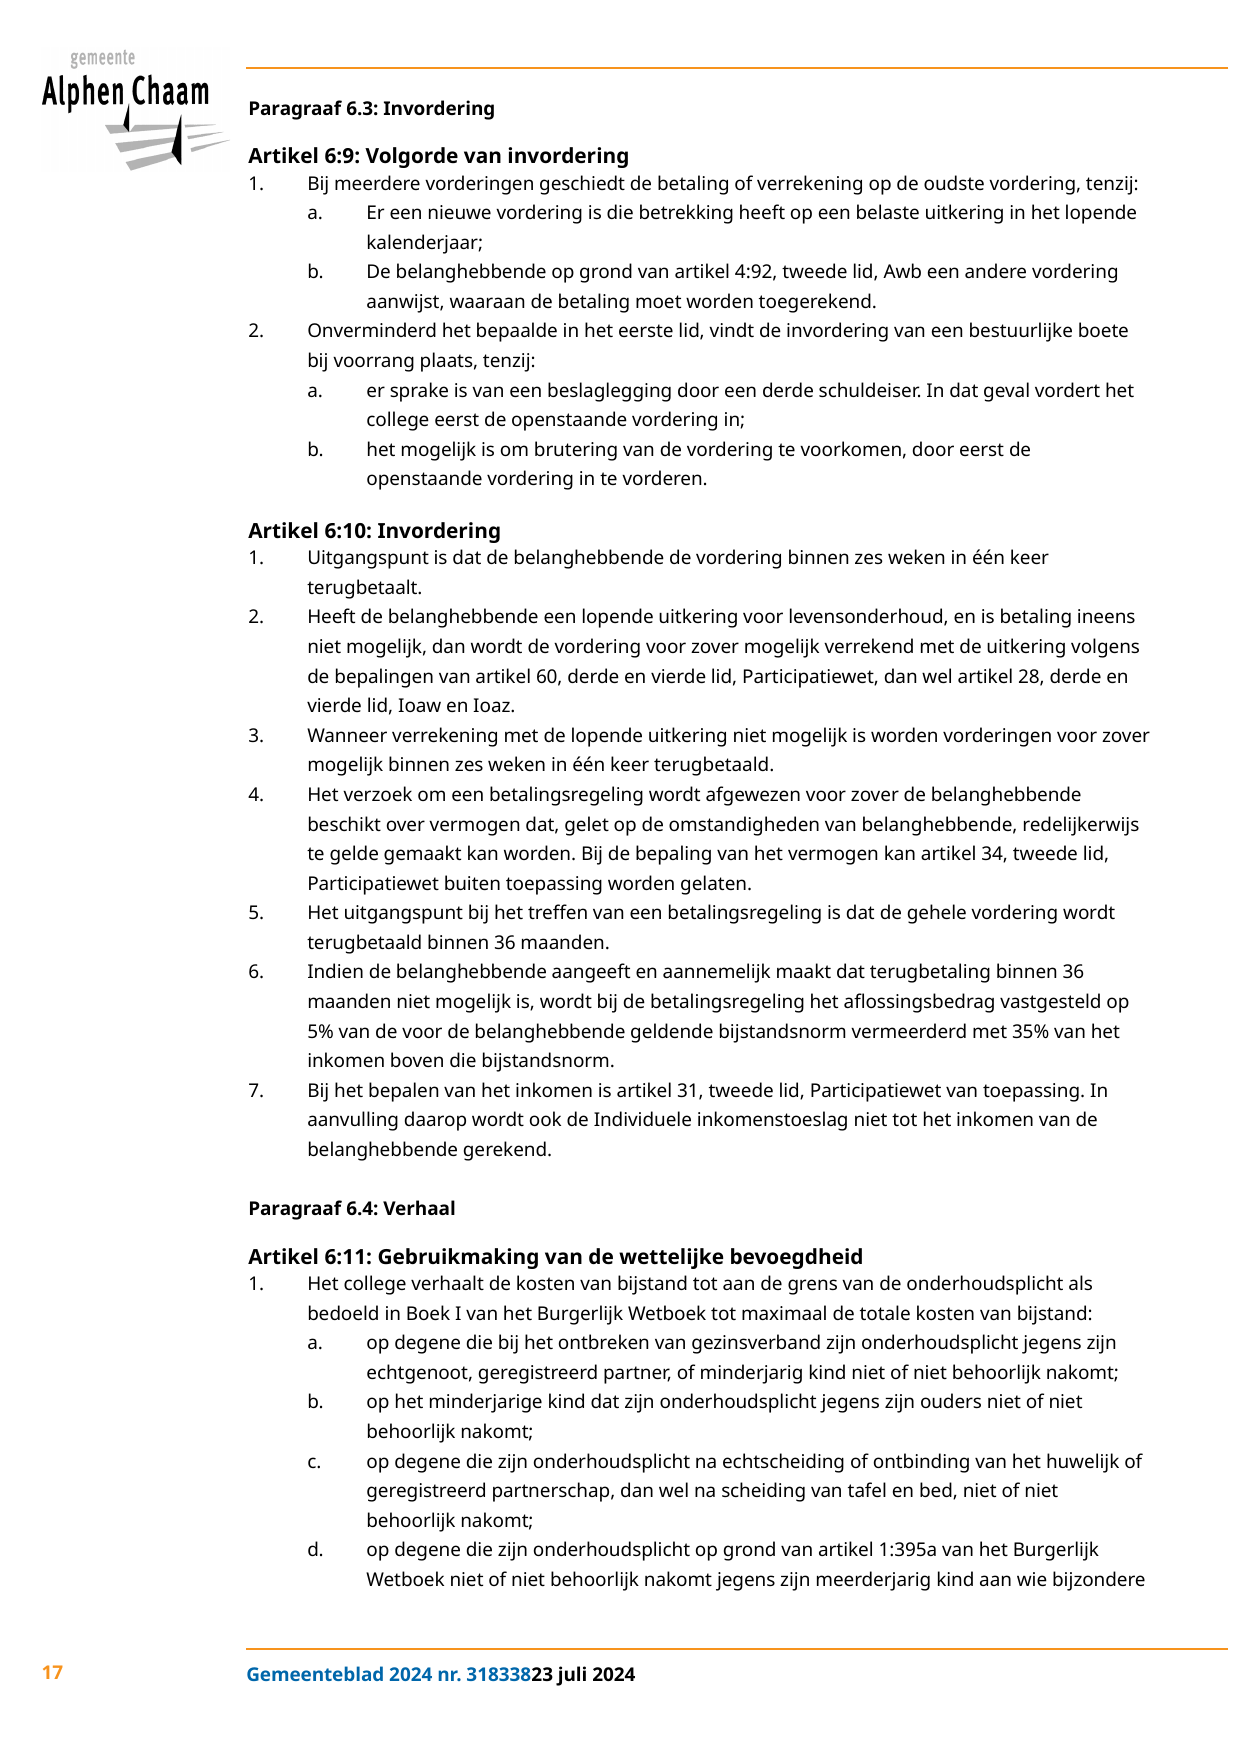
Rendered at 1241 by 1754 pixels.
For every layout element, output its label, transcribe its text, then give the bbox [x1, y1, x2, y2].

list er sprake is van een beslaglegging door een derde schuldeiser. In dat geval vordert het college eerst de openstaande vordering in; [307, 377, 1152, 432]
list Het college verhaalt de kosten van bijstand tot aan de grens van de onderhoudsplicht als bedoeld in Boek I van het Burgerlijk Wetboek tot maximaal de totale kosten van bijstand: [248, 1270, 1152, 1326]
text Artikel 6:9: Volgorde van invordering [248, 141, 1152, 170]
list Onverminderd het bepaalde in het eerste lid, vindt de invordering van een bestuurlijke boete bij voorrang plaats, tenzij: [248, 318, 1152, 373]
list Bij het bepalen van het inkomen is artikel 31, tweede lid, Participatiewet van toepassing. In aanvulling daarop wordt ook de Individuele inkomenstoeslag niet tot het inkomen van de belanghebbende gerekend. [248, 1077, 1152, 1162]
list Bij meerdere vorderingen geschiedt de betaling of verrekening op de oudste vordering, tenzij: [248, 170, 1152, 196]
list Heeft de belanghebbende een lopende uitkering voor levensonderhoud, en is betaling ineens niet mogelijk, dan wordt de vordering voor zover mogelijk verrekend met de uitkering volgens de bepalingen van artikel 60, derde en vierde lid, Participatiewet, dan wel artikel 28, derde en vierde lid, Ioaw en Ioaz. [248, 604, 1152, 718]
list De belanghebbende op grond van artikel 4:92, tweede lid, Awb een andere vordering aanwijst, waaraan de betaling moet worden toegerekend. [307, 258, 1152, 314]
text Artikel 6:10: Invordering [248, 516, 1152, 544]
list op degene die zijn onderhoudsplicht op grond van artikel 1:395a van het Burgerlijk Wetboek niet of niet behoorlijk nakomt jegens zijn meerderjarig kind aan wie bijzondere [307, 1537, 1152, 1592]
picture [41, 47, 231, 172]
text Paragraaf 6.4: Verhaal [248, 1195, 1152, 1221]
list op degene die zijn onderhoudsplicht na echtscheiding of ontbinding van het huwelijk of geregistreerd partnerschap, dan wel na scheiding van tafel en bed, niet of niet behoorlijk nakomt; [307, 1448, 1152, 1533]
text Paragraaf 6.3: Invordering [248, 95, 1152, 121]
list Het uitgangspunt bij het treffen van een betalingsregeling is dat de gehele vordering wordt terugbetaald binnen 36 maanden. [248, 899, 1152, 955]
list Indien de belanghebbende aangeeft en aannemelijk maakt dat terugbetaling binnen 36 maanden niet mogelijk is, wordt bij de betalingsregeling het aflossingsbedrag vastgesteld op 5% van de voor de belanghebbende geldende bijstandsnorm vermeerderd met 35% van het inkomen boven die bijstandsnorm. [248, 959, 1152, 1073]
list op degene die bij het ontbreken van gezinsverband zijn onderhoudsplicht jegens zijn echtgenoot, geregistreerd partner, of minderjarig kind niet of niet behoorlijk nakomt; [307, 1329, 1152, 1385]
list op het minderjarige kind dat zijn onderhoudsplicht jegens zijn ouders niet of niet behoorlijk nakomt; [307, 1389, 1152, 1444]
list Het verzoek om een betalingsregeling wordt afgewezen voor zover de belanghebbende beschikt over vermogen dat, gelet op de omstandigheden van belanghebbende, redelijkerwijs te gelde gemaakt kan worden. Bij de bepaling van het vermogen kan artikel 34, tweede lid, Participatiewet buiten toepassing worden gelaten. [248, 781, 1152, 896]
list Uitgangspunt is dat de belanghebbende de vordering binnen zes weken in één keer terugbetaalt. [248, 544, 1152, 600]
list het mogelijk is om brutering van de vordering te voorkomen, door eerst de openstaande vordering in te vorderen. [307, 436, 1152, 491]
text Artikel 6:11: Gebruikmaking van de wettelijke bevoegdheid [248, 1242, 1152, 1270]
list Er een nieuwe vordering is die betrekking heeft op een belaste uitkering in het lopende kalenderjaar; [307, 199, 1152, 255]
list Wanneer verrekening met de lopende uitkering niet mogelijk is worden vorderingen voor zover mogelijk binnen zes weken in één keer terugbetaald. [248, 722, 1152, 777]
